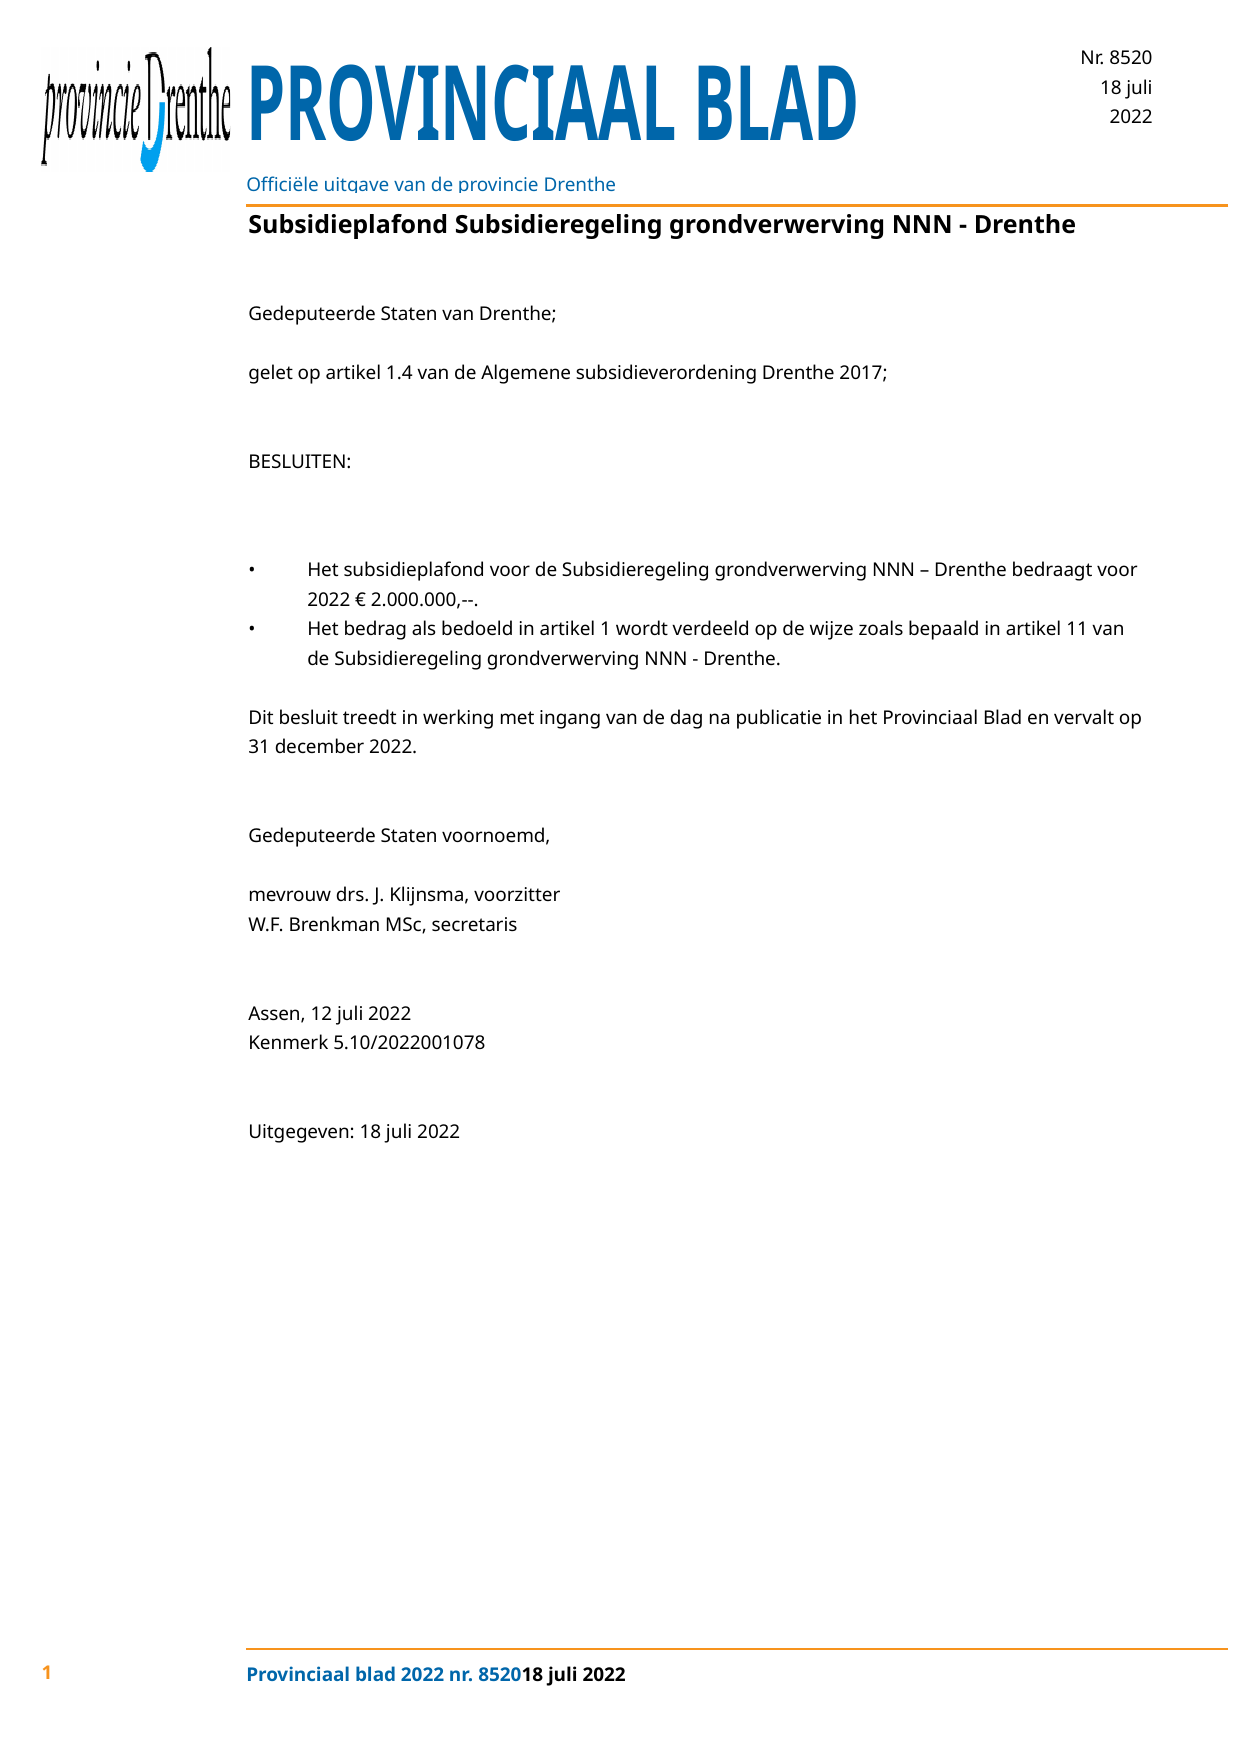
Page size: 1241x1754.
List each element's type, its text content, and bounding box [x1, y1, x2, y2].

text W.F. Brenkman MSc, secretaris [248, 911, 1152, 937]
list Het bedrag als bedoeld in artikel 1 wordt verdeeld op de wijze zoals bepaald in artikel 11 van de Subsidieregeling grondverwerving NNN - Drenthe. [248, 615, 1152, 671]
text Gedeputeerde Staten van Drenthe; [248, 300, 1152, 326]
text BESLUITEN: [248, 448, 1152, 473]
picture [41, 47, 231, 172]
text gelet op artikel 1.4 van de Algemene subsidieverordening Drenthe 2017; [248, 359, 1152, 385]
text Dit besluit treedt in werking met ingang van de dag na publicatie in het Provinciaal Blad en vervalt op 31 december 2022. [248, 704, 1152, 759]
text Subsidieplafond Subsidieregeling grondverwerving NNN - Drenthe [248, 207, 1152, 241]
text mevrouw drs. J. Klijnsma, voorzitter [248, 882, 1152, 907]
text Kenmerk 5.10/2022001078 [248, 1029, 1152, 1055]
text Gedeputeerde Staten voornoemd, [248, 822, 1152, 848]
text Uitgegeven: 18 juli 2022 [248, 1118, 1152, 1144]
list Het subsidieplafond voor de Subsidieregeling grondverwerving NNN – Drenthe bedraagt voor 2022 € 2.000.000,--. [248, 556, 1152, 612]
text Assen, 12 juli 2022 [248, 1000, 1152, 1026]
